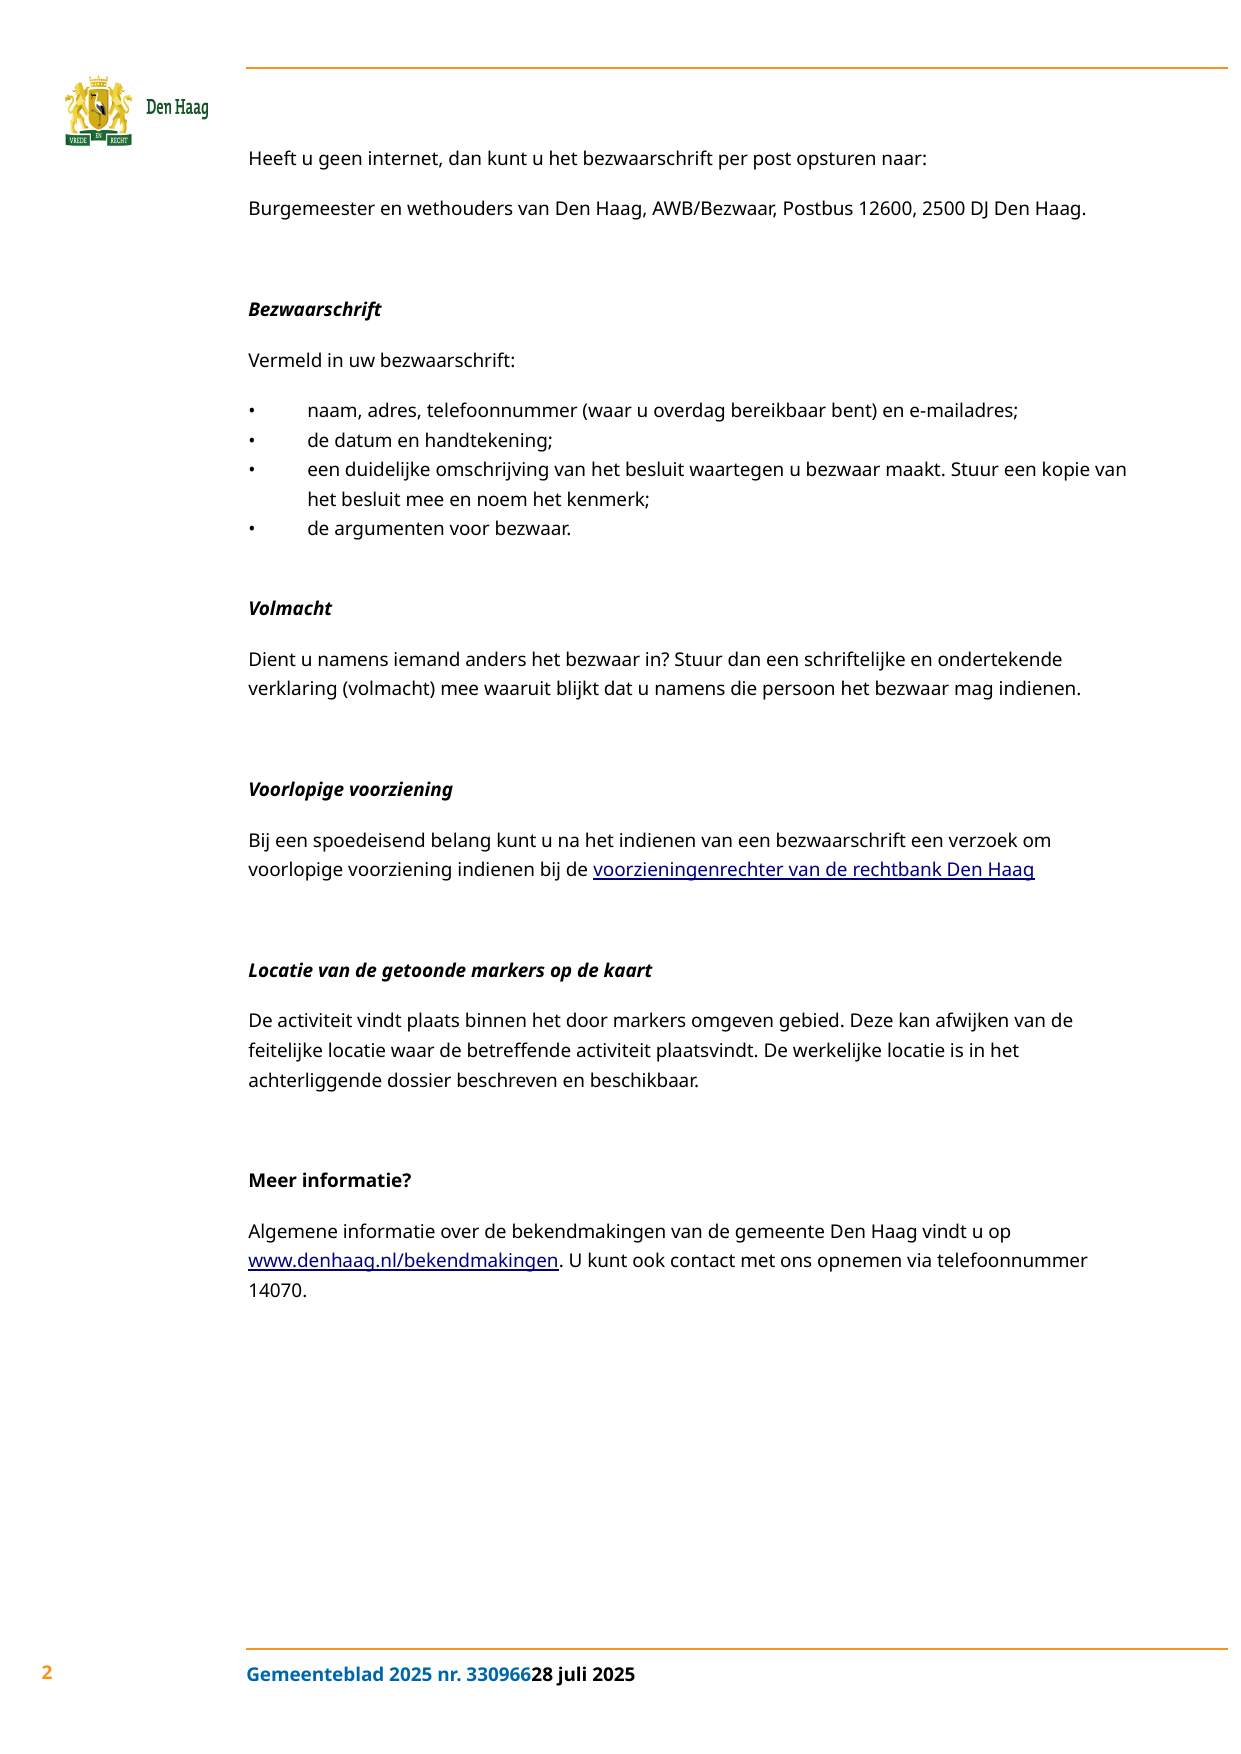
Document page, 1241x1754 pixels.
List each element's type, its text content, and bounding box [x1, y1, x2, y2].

text Algemene informatie over de bekendmakingen van de gemeente Den Haag vindt u op www.denhaag.nl/bekendmakingen. U kunt ook contact met ons opnemen via telefoonnummer 14070. [248, 1218, 1152, 1303]
list naam, adres, telefoonnummer (waar u overdag bereikbaar bent) en e-mailadres; [248, 397, 1152, 423]
text Volmacht [248, 596, 1152, 621]
list de datum en handtekening; [248, 427, 1152, 453]
list de argumenten voor bezwaar. [248, 516, 1152, 541]
text Locatie van de getoonde markers op de kaart [248, 957, 1152, 983]
text Dient u namens iemand anders het bezwaar in? Stuur dan een schriftelijke en ondertekende verklaring (volmacht) mee waaruit blijkt dat u namens die persoon het bezwaar mag indienen. [248, 646, 1152, 701]
text Voorlopige voorziening [248, 776, 1152, 802]
text Vermeld in uw bezwaarschrift: [248, 347, 1152, 373]
picture [41, 47, 231, 172]
text Bij een spoedeisend belang kunt u na het indienen van een bezwaarschrift een verzoek om voorlopige voorziening indienen bij de voorzieningenrechter van de rechtbank Den Haag [248, 827, 1152, 882]
text Heeft u geen internet, dan kunt u het bezwaarschrift per post opsturen naar: [248, 145, 1152, 171]
text Burgemeester en wethouders van Den Haag, AWB/Bezwaar, Postbus 12600, 2500 DJ Den Haag. [248, 196, 1152, 221]
text Bezwaarschrift [248, 296, 1152, 322]
text Meer informatie? [248, 1168, 1152, 1193]
list een duidelijke omschrijving van het besluit waartegen u bezwaar maakt. Stuur een kopie van het besluit mee en noem het kenmerk; [248, 456, 1152, 512]
text De activiteit vindt plaats binnen het door markers omgeven gebied. Deze kan afwijken van de feitelijke locatie waar de betreffende activiteit plaatsvindt. De werkelijke locatie is in het achterliggende dossier beschreven en beschikbaar. [248, 1008, 1152, 1093]
